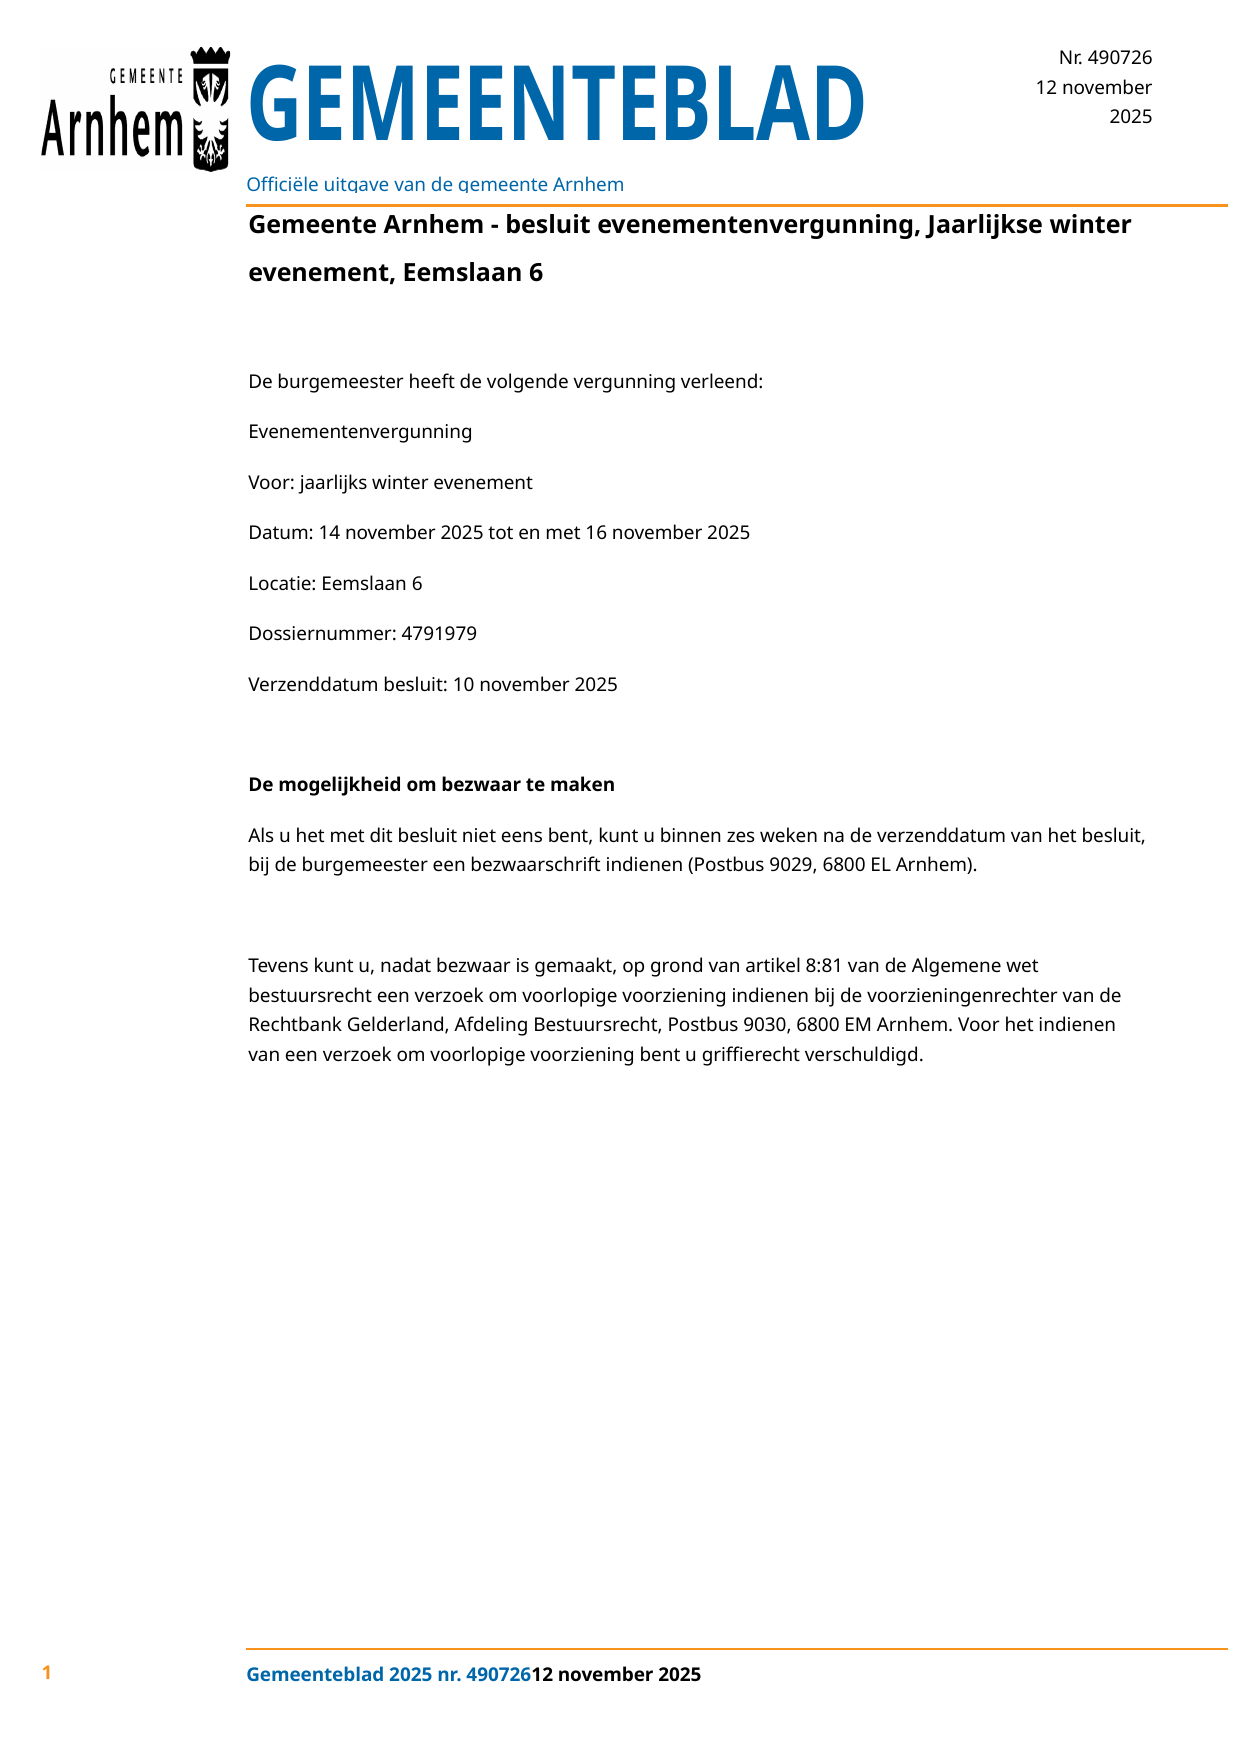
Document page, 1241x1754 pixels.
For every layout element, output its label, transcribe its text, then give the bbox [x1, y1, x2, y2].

text De mogelijkheid om bezwaar te maken [248, 772, 1152, 797]
text Verzenddatum besluit: 10 november 2025 [248, 671, 1152, 697]
text De burgemeester heeft de volgende vergunning verleend: [248, 368, 1152, 394]
text Tevens kunt u, nadat bezwaar is gemaakt, op grond van artikel 8:81 van de Algemene wet bestuursrecht een verzoek om voorlopige voorziening indienen bij de voorzieningenrechter van de Rechtbank Gelderland, Afdeling Bestuursrecht, Postbus 9030, 6800 EM Arnhem. Voor het indienen van een verzoek om voorlopige voorziening bent u griffierecht verschuldigd. [248, 952, 1152, 1067]
text Voor: jaarlijks winter evenement [248, 469, 1152, 495]
picture [41, 47, 231, 172]
text Gemeente Arnhem - besluit evenementenvergunning, Jaarlijkse winter evenement, Eemslaan 6 [248, 207, 1152, 288]
text Als u het met dit besluit niet eens bent, kunt u binnen zes weken na de verzenddatum van het besluit, bij de burgemeester een bezwaarschrift indienen (Postbus 9029, 6800 EL Arnhem). [248, 822, 1152, 877]
text Evenementenvergunning [248, 419, 1152, 444]
text Datum: 14 november 2025 tot en met 16 november 2025 [248, 519, 1152, 545]
text Locatie: Eemslaan 6 [248, 570, 1152, 596]
text Dossiernummer: 4791979 [248, 620, 1152, 646]
